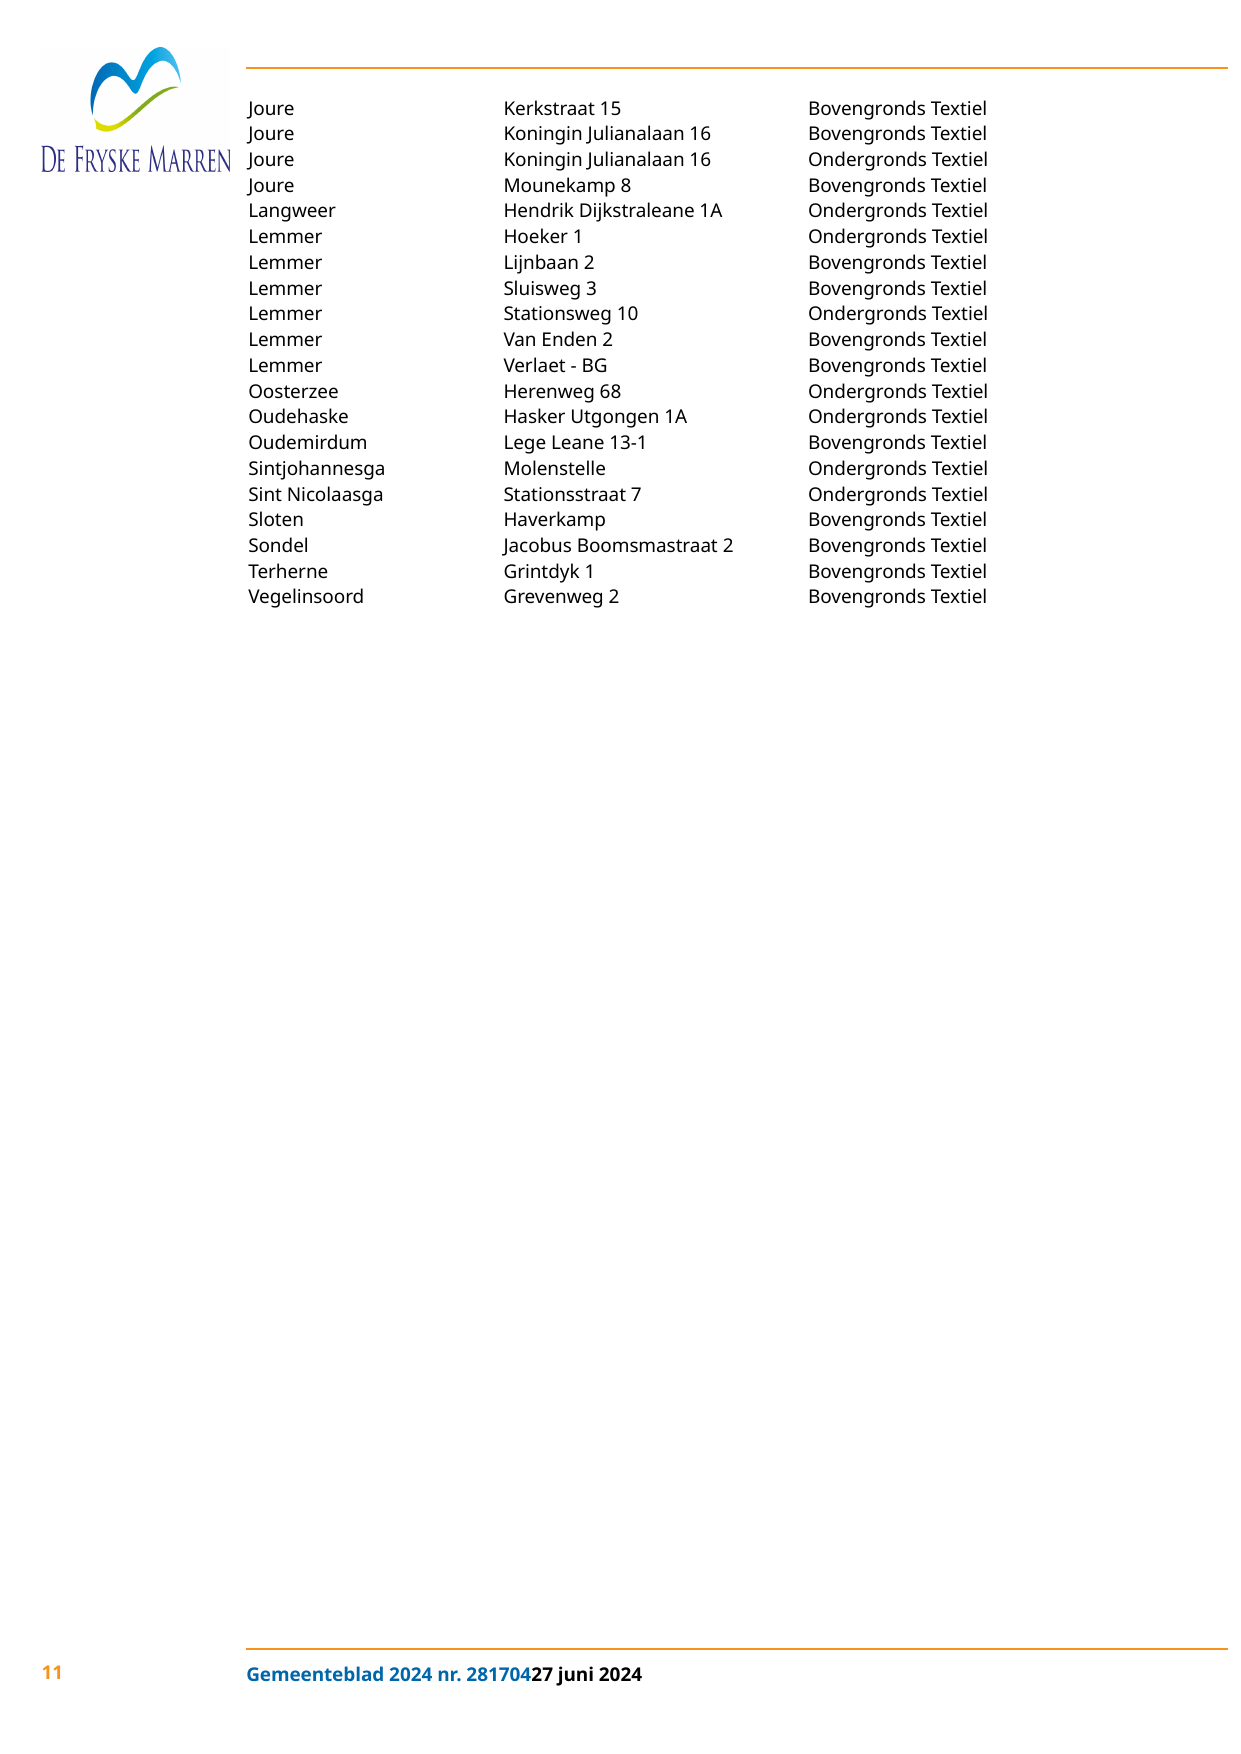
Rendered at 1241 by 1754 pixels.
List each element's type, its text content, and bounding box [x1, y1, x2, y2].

table_cell Ondergronds Textiel [808, 198, 1152, 223]
table_cell Bovengronds Textiel [808, 326, 1152, 352]
table_cell Hendrik Dijkstraleane 1A [503, 198, 808, 223]
table_cell Ondergronds Textiel [808, 224, 1152, 249]
picture [41, 47, 231, 172]
table_cell Oudehaske [248, 404, 503, 429]
table_cell Ondergronds Textiel [808, 378, 1152, 403]
table_cell Ondergronds Textiel [808, 301, 1152, 326]
table_cell Ondergronds Textiel [808, 404, 1152, 429]
table_cell Mounekamp 8 [503, 172, 808, 198]
table_cell Lemmer [248, 301, 503, 326]
table_cell Joure [248, 172, 503, 198]
table_cell Grintdyk 1 [503, 558, 808, 584]
table_cell Lemmer [248, 249, 503, 275]
table_cell Sloten [248, 506, 503, 532]
table_cell Bovengronds Textiel [808, 275, 1152, 301]
table_cell Bovengronds Textiel [808, 249, 1152, 275]
table_cell Lemmer [248, 352, 503, 378]
table_cell Molenstelle [503, 455, 808, 481]
table_cell Ondergronds Textiel [808, 455, 1152, 481]
table_cell Lemmer [248, 275, 503, 301]
table_cell Bovengronds Textiel [808, 532, 1152, 558]
table_cell Bovengronds Textiel [808, 352, 1152, 378]
table_cell Sint Nicolaasga [248, 481, 503, 506]
table_cell Joure [248, 146, 503, 172]
table_cell Herenweg 68 [503, 378, 808, 403]
table_cell Joure [248, 121, 503, 146]
table_cell Verlaet - BG [503, 352, 808, 378]
table_cell Sondel [248, 532, 503, 558]
table_cell Koningin Julianalaan 16 [503, 146, 808, 172]
table_cell Lijnbaan 2 [503, 249, 808, 275]
table_cell Grevenweg 2 [503, 584, 808, 609]
table_cell Kerkstraat 15 [503, 95, 808, 121]
table_cell Stationsweg 10 [503, 301, 808, 326]
table_cell Jacobus Boomsmastraat 2 [503, 532, 808, 558]
table_cell Van Enden 2 [503, 326, 808, 352]
table_cell Bovengronds Textiel [808, 558, 1152, 584]
table_cell Vegelinsoord [248, 584, 503, 609]
table_cell Koningin Julianalaan 16 [503, 121, 808, 146]
table_cell Oosterzee [248, 378, 503, 403]
table_cell Ondergronds Textiel [808, 146, 1152, 172]
table_cell Hasker Utgongen 1A [503, 404, 808, 429]
table_cell Hoeker 1 [503, 224, 808, 249]
table_cell Bovengronds Textiel [808, 172, 1152, 198]
table_cell Bovengronds Textiel [808, 121, 1152, 146]
table_cell Bovengronds Textiel [808, 584, 1152, 609]
table_cell Stationsstraat 7 [503, 481, 808, 506]
table_cell Lemmer [248, 326, 503, 352]
table_cell Langweer [248, 198, 503, 223]
table_cell Bovengronds Textiel [808, 429, 1152, 455]
table_cell Sluisweg 3 [503, 275, 808, 301]
table_cell Bovengronds Textiel [808, 506, 1152, 532]
table_cell Haverkamp [503, 506, 808, 532]
table_cell Joure [248, 95, 503, 121]
table_cell Sintjohannesga [248, 455, 503, 481]
table_cell Bovengronds Textiel [808, 95, 1152, 121]
table_cell Ondergronds Textiel [808, 481, 1152, 506]
table_cell Terherne [248, 558, 503, 584]
table_cell Lege Leane 13-1 [503, 429, 808, 455]
table_cell Lemmer [248, 224, 503, 249]
table_cell Oudemirdum [248, 429, 503, 455]
